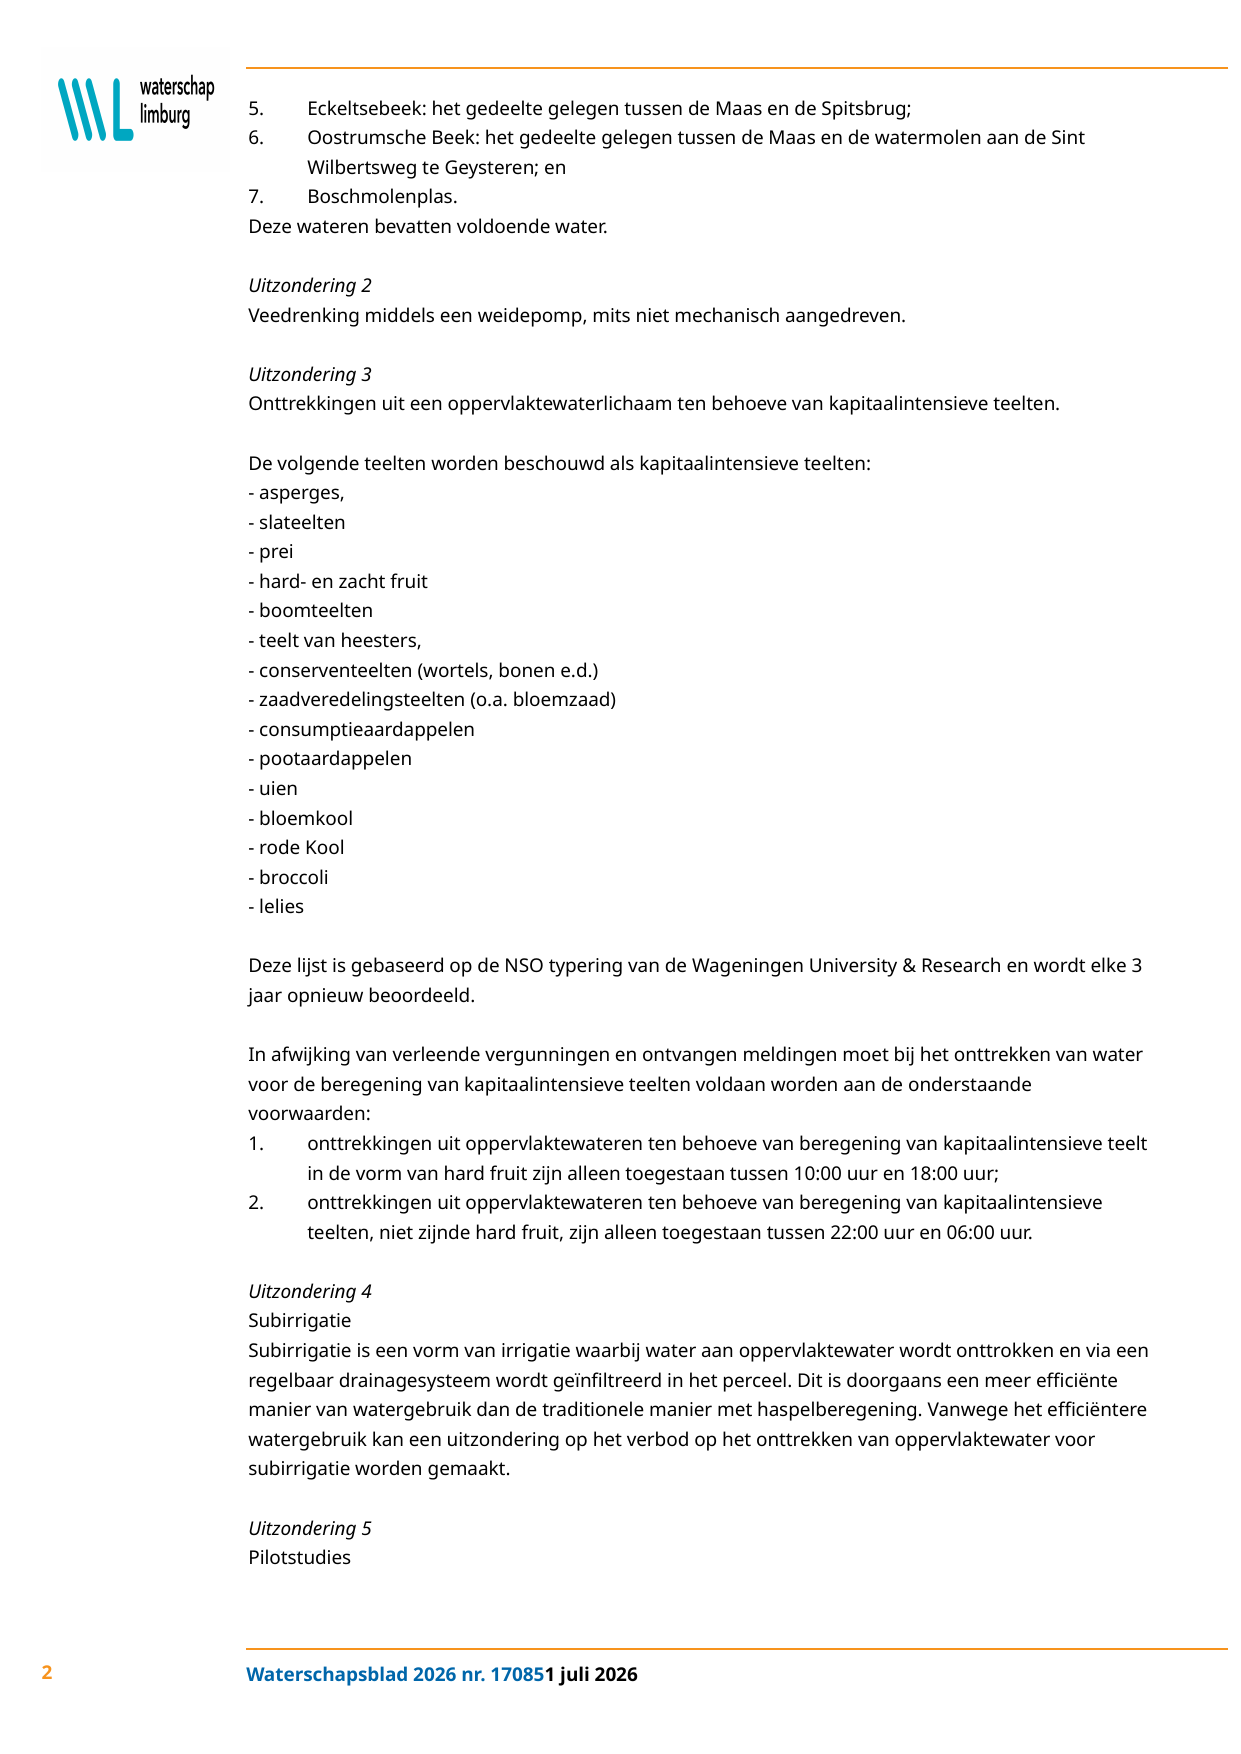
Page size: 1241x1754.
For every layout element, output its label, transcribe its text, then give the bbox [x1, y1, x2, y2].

text - conserventeelten (wortels, bonen e.d.) [248, 657, 1152, 683]
text - rode Kool [248, 834, 1152, 860]
text Deze lijst is gebaseerd op de NSO typering van de Wageningen University & Research en wordt elke 3 jaar opnieuw beoordeeld. [248, 953, 1152, 1008]
text - hard- en zacht fruit [248, 568, 1152, 594]
text - asperges, [248, 479, 1152, 505]
text - broccoli [248, 864, 1152, 890]
text - consumptieaardappelen [248, 716, 1152, 742]
text - lelies [248, 893, 1152, 919]
text - teelt van heesters, [248, 627, 1152, 653]
text Deze wateren bevatten voldoende water. [248, 213, 1152, 239]
text Subirrigatie [248, 1308, 1152, 1333]
list Boschmolenplas. [248, 183, 1152, 209]
list onttrekkingen uit oppervlaktewateren ten behoeve van beregening van kapitaalintensieve teelten, niet zijnde hard fruit, zijn alleen toegestaan tussen 22:00 uur en 06:00 uur. [248, 1189, 1152, 1245]
text Uitzondering 4 [248, 1278, 1152, 1304]
picture [41, 47, 231, 172]
text Subirrigatie is een vorm van irrigatie waarbij water aan oppervlaktewater wordt onttrokken en via een regelbaar drainagesysteem wordt geïnfiltreerd in het perceel. Dit is doorgaans een meer efficiënte manier van watergebruik dan de traditionele manier met haspelberegening. Vanwege het efficiëntere watergebruik kan een uitzondering op het verbod op het onttrekken van oppervlaktewater voor subirrigatie worden gemaakt. [248, 1337, 1152, 1481]
text - zaadveredelingsteelten (o.a. bloemzaad) [248, 686, 1152, 712]
text - boomteelten [248, 598, 1152, 623]
list onttrekkingen uit oppervlaktewateren ten behoeve van beregening van kapitaalintensieve teelt in de vorm van hard fruit zijn alleen toegestaan tussen 10:00 uur en 18:00 uur; [248, 1130, 1152, 1186]
text Uitzondering 5 [248, 1515, 1152, 1541]
text Pilotstudies [248, 1544, 1152, 1570]
text Onttrekkingen uit een oppervlaktewaterlichaam ten behoeve van kapitaalintensieve teelten. [248, 391, 1152, 416]
text - prei [248, 538, 1152, 564]
list Eckeltsebeek: het gedeelte gelegen tussen de Maas en de Spitsbrug; [248, 95, 1152, 121]
text Veedrenking middels een weidepomp, mits niet mechanisch aangedreven. [248, 302, 1152, 328]
text Uitzondering 3 [248, 361, 1152, 387]
text - uien [248, 775, 1152, 801]
text - slateelten [248, 509, 1152, 535]
text In afwijking van verleende vergunningen en ontvangen meldingen moet bij het onttrekken van water voor de beregening van kapitaalintensieve teelten voldaan worden aan de onderstaande voorwaarden: [248, 1041, 1152, 1126]
list Oostrumsche Beek: het gedeelte gelegen tussen de Maas en de watermolen aan de Sint Wilbertsweg te Geysteren; en [248, 124, 1152, 180]
text Uitzondering 2 [248, 272, 1152, 298]
text De volgende teelten worden beschouwd als kapitaalintensieve teelten: [248, 450, 1152, 476]
text - pootaardappelen [248, 746, 1152, 771]
text - bloemkool [248, 805, 1152, 831]
